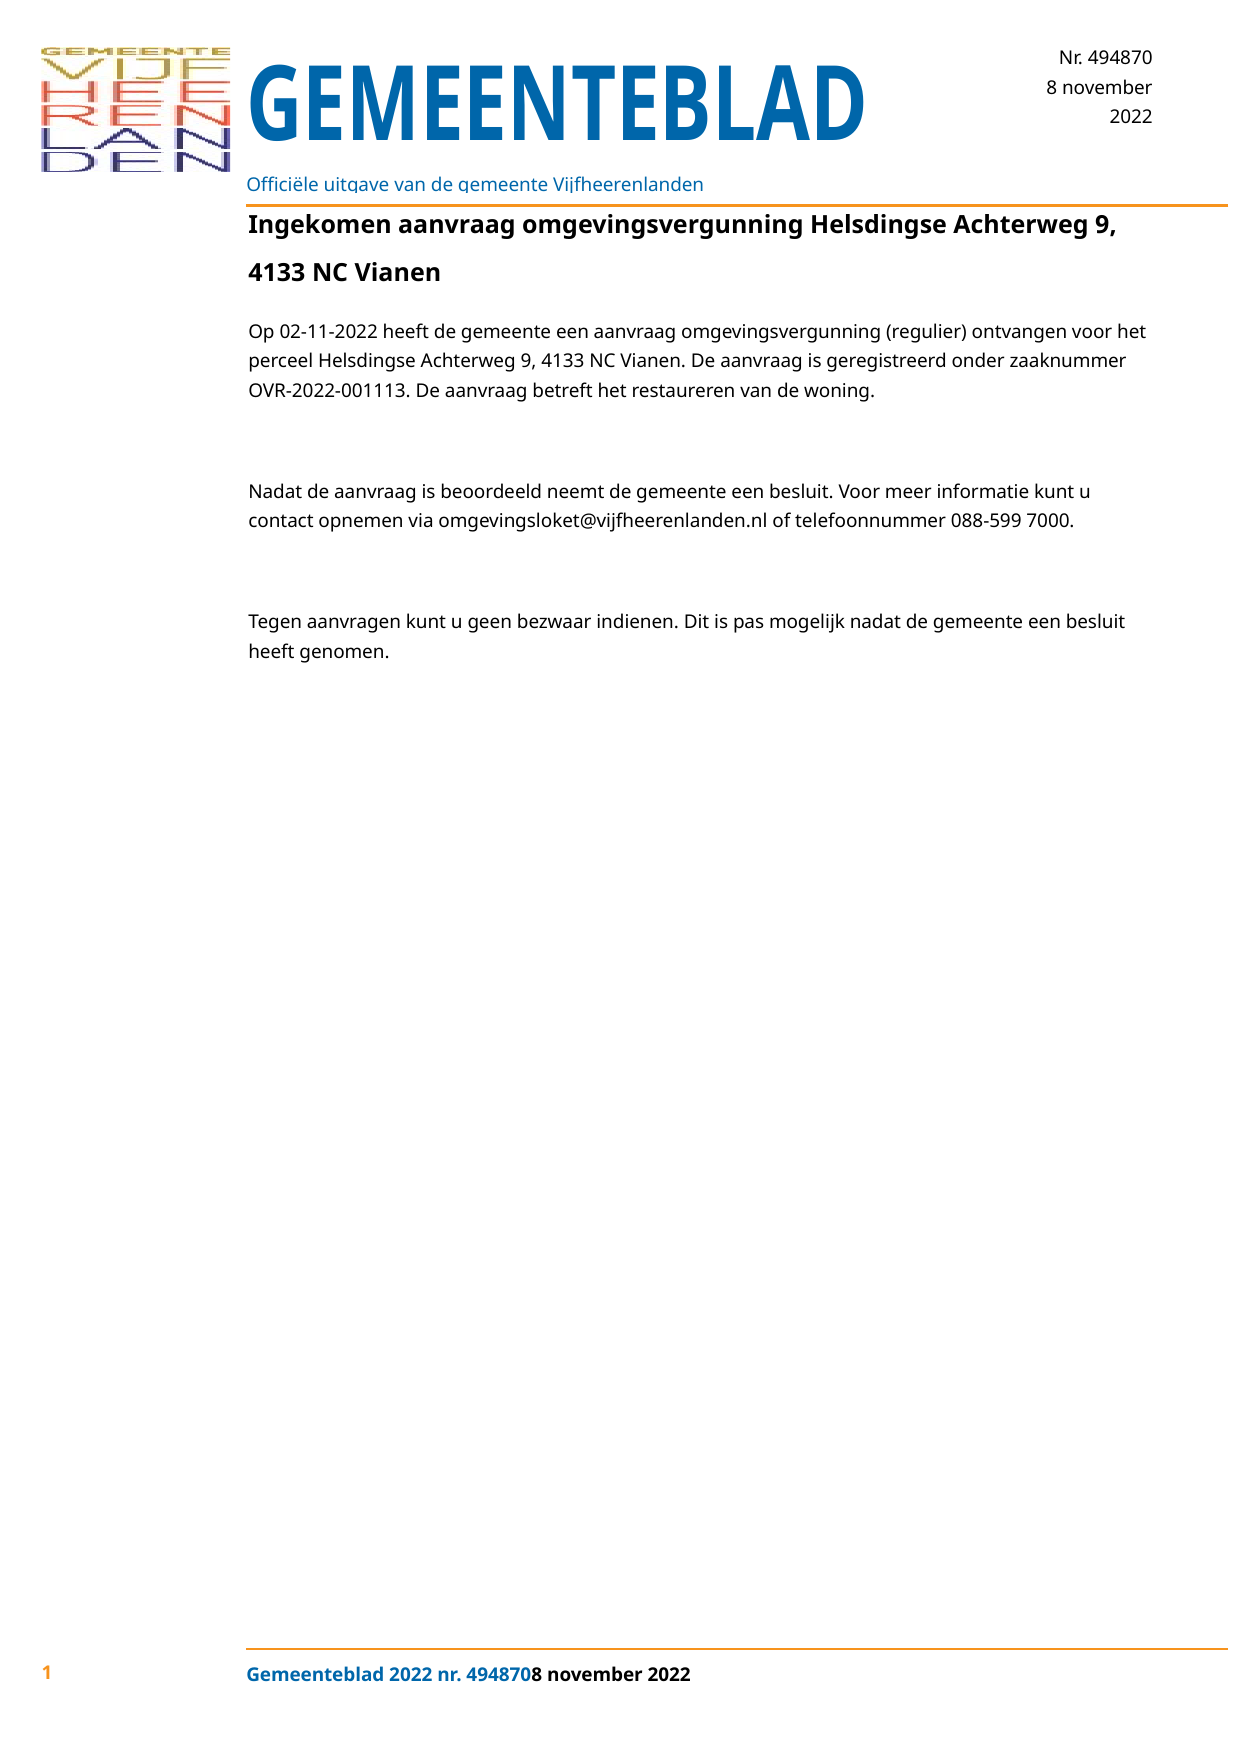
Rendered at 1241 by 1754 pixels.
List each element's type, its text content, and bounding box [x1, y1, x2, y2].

text Op 02-11-2022 heeft de gemeente een aanvraag omgevingsvergunning (regulier) ontvangen voor het perceel Helsdingse Achterweg 9, 4133 NC Vianen. De aanvraag is geregistreerd onder zaaknummer OVR-2022-001113. De aanvraag betreft het restaureren van de woning. [248, 318, 1152, 403]
text Nadat de aanvraag is beoordeeld neemt de gemeente een besluit. Voor meer informatie kunt u contact opnemen via omgevingsloket@vijfheerenlanden.nl of telefoonnummer 088-599 7000. [248, 478, 1152, 533]
text Ingekomen aanvraag omgevingsvergunning Helsdingse Achterweg 9, 4133 NC Vianen [248, 207, 1152, 288]
picture [41, 47, 231, 172]
text Tegen aanvragen kunt u geen bezwaar indienen. Dit is pas mogelijk nadat de gemeente een besluit heeft genomen. [248, 608, 1152, 664]
